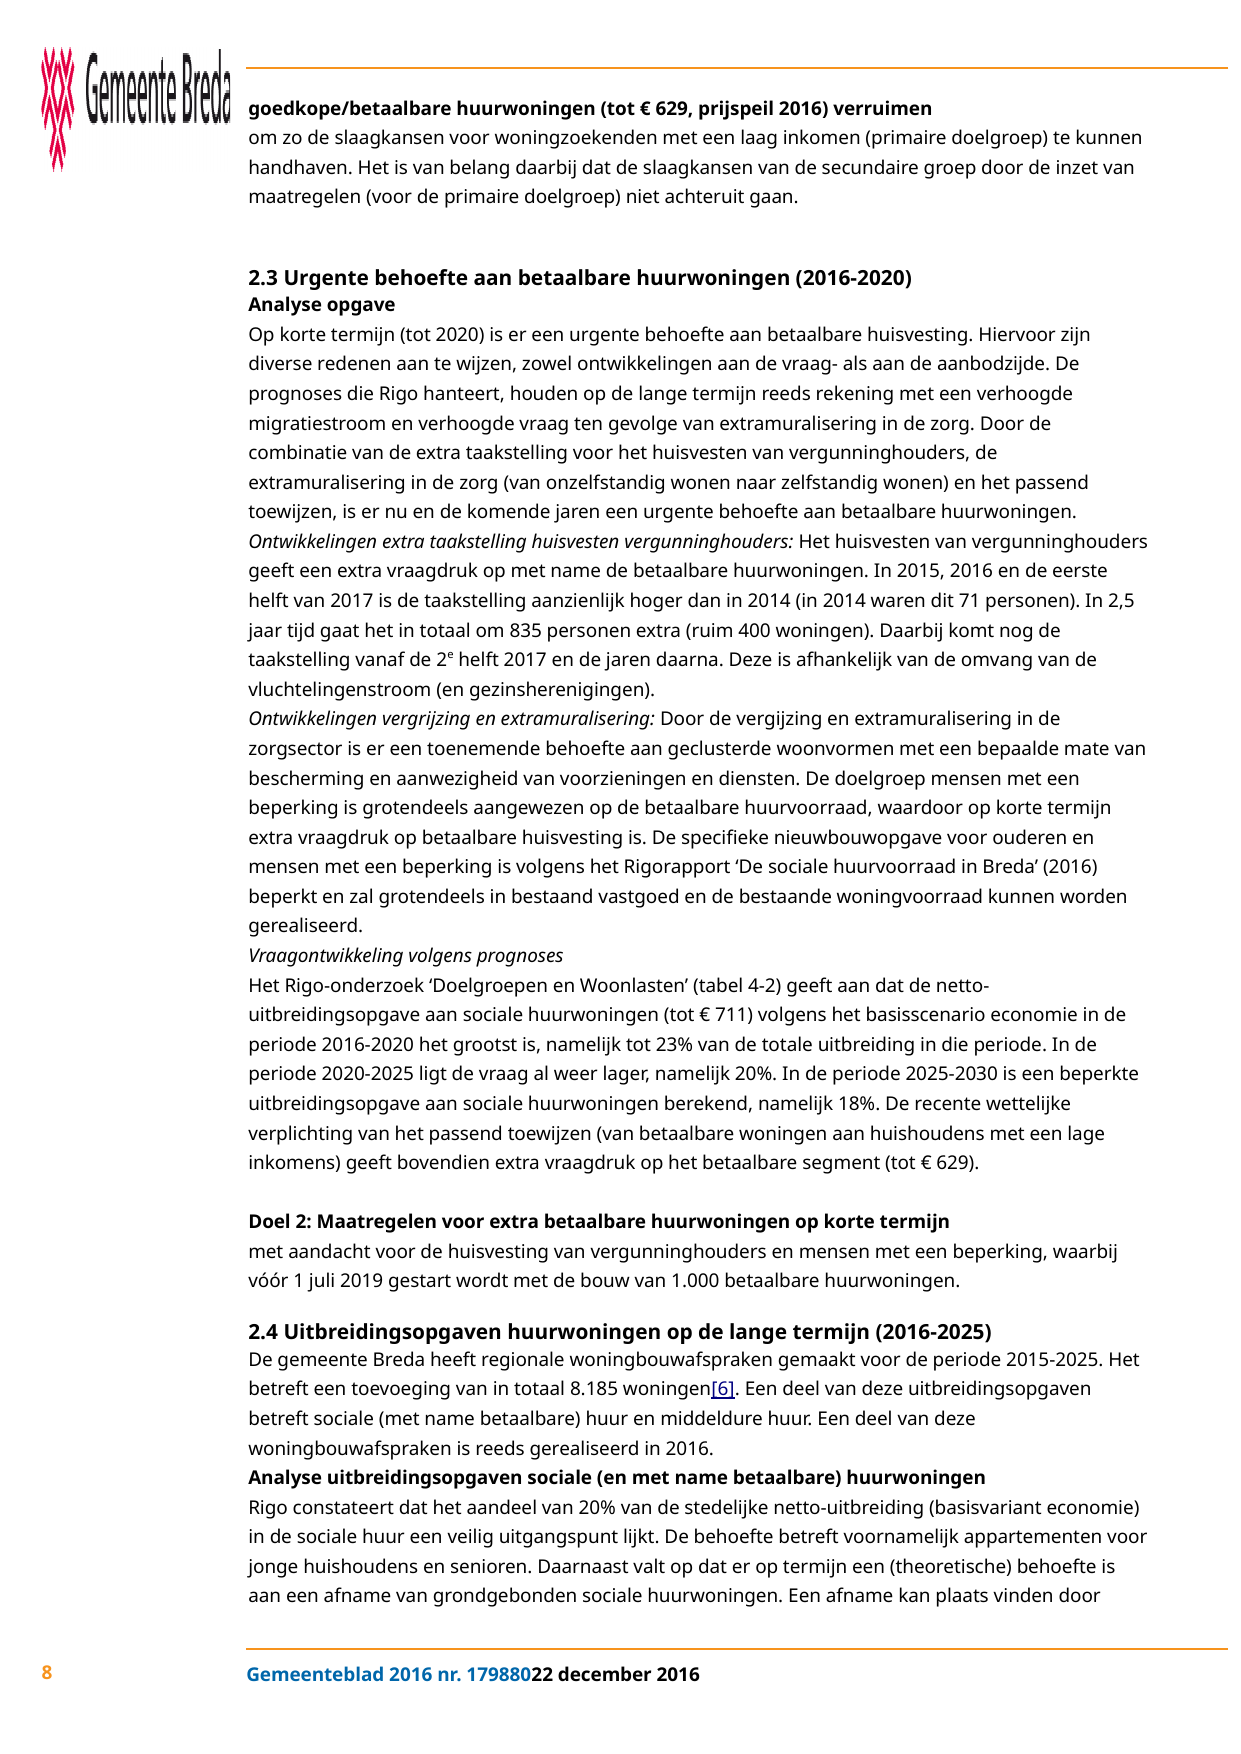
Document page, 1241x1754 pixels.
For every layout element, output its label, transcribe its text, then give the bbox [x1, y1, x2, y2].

text 2.4 Uitbreidingsopgaven huurwoningen op de lange termijn (2016-2025) [248, 1317, 1152, 1346]
table_header Doel 2: Maatregelen voor extra betaalbare huurwoningen op korte termijn met aandacht voor de huisvesting van vergunninghouders en mensen met een beperking, waarbij vóór 1 juli 2019 gestart wordt met de bouw van 1.000 betaalbare huurwoningen. [248, 1209, 1152, 1293]
text Vraagontwikkeling volgens prognoses [248, 942, 1152, 968]
table_header goedkope/betaalbare huurwoningen (tot € 629, prijspeil 2016) verruimen om zo de slaagkansen voor woningzoekenden met een laag inkomen (primaire doelgroep) te kunnen handhaven. Het is van belang daarbij dat de slaagkansen van de secundaire groep door de inzet van maatregelen (voor de primaire doelgroep) niet achteruit gaan. [248, 95, 1152, 209]
text Analyse opgave [248, 291, 1152, 317]
text Rigo constateert dat het aandeel van 20% van de stedelijke netto-uitbreiding (basisvariant economie) in de sociale huur een veilig uitgangspunt lijkt. De behoefte betreft voornamelijk appartementen voor jonge huishoudens en senioren. Daarnaast valt op dat er op termijn een (theoretische) behoefte is aan een afname van grondgebonden sociale huurwoningen. Een afname kan plaats vinden door [248, 1494, 1152, 1608]
text Het Rigo-onderzoek ‘Doelgroepen en Woonlasten’ (tabel 4-2) geeft aan dat de netto-uitbreidingsopgave aan sociale huurwoningen (tot € 711) volgens het basisscenario economie in de periode 2016-2020 het grootst is, namelijk tot 23% van de totale uitbreiding in die periode. In de periode 2020-2025 ligt de vraag al weer lager, namelijk 20%. In de periode 2025-2030 is een beperkte uitbreidingsopgave aan sociale huurwoningen berekend, namelijk 18%. De recente wettelijke verplichting van het passend toewijzen (van betaalbare woningen aan huishoudens met een lage inkomens) geeft bovendien extra vraagdruk op het betaalbare segment (tot € 629). [248, 972, 1152, 1175]
text Ontwikkelingen vergrijzing en extramuralisering: Door de vergijzing en extramuralisering in de zorgsector is er een toenemende behoefte aan geclusterde woonvormen met een bepaalde mate van bescherming en aanwezigheid van voorzieningen en diensten. De doelgroep mensen met een beperking is grotendeels aangewezen op de betaalbare huurvoorraad, waardoor op korte termijn extra vraagdruk op betaalbare huisvesting is. De specifieke nieuwbouwopgave voor ouderen en mensen met een beperking is volgens het Rigorapport ‘De sociale huurvoorraad in Breda’ (2016) beperkt en zal grotendeels in bestaand vastgoed en de bestaande woningvoorraad kunnen worden gerealiseerd. [248, 706, 1152, 938]
text Ontwikkelingen extra taakstelling huisvesten vergunninghouders: Het huisvesten van vergunninghouders geeft een extra vraagdruk op met name de betaalbare huurwoningen. In 2015, 2016 en de eerste helft van 2017 is de taakstelling aanzienlijk hoger dan in 2014 (in 2014 waren dit 71 personen). In 2,5 jaar tijd gaat het in totaal om 835 personen extra (ruim 400 woningen). Daarbij komt nog de taakstelling vanaf de 2e helft 2017 en de jaren daarna. Deze is afhankelijk van de omvang van de vluchtelingenstroom (en gezinsherenigingen). [248, 528, 1152, 702]
text Analyse uitbreidingsopgaven sociale (en met name betaalbare) huurwoningen [248, 1464, 1152, 1490]
text 2.3 Urgente behoefte aan betaalbare huurwoningen (2016-2020) [248, 263, 1152, 291]
text Op korte termijn (tot 2020) is er een urgente behoefte aan betaalbare huisvesting. Hiervoor zijn diverse redenen aan te wijzen, zowel ontwikkelingen aan de vraag- als aan de aanbodzijde. De prognoses die Rigo hanteert, houden op de lange termijn reeds rekening met een verhoogde migratiestroom en verhoogde vraag ten gevolge van extramuralisering in de zorg. Door de combinatie van de extra taakstelling voor het huisvesten van vergunninghouders, de extramuralisering in de zorg (van onzelfstandig wonen naar zelfstandig wonen) en het passend toewijzen, is er nu en de komende jaren een urgente behoefte aan betaalbare huurwoningen. [248, 321, 1152, 524]
text De gemeente Breda heeft regionale woningbouwafspraken gemaakt voor de periode 2015-2025. Het betreft een toevoeging van in totaal 8.185 woningen[6]. Een deel van deze uitbreidingsopgaven betreft sociale (met name betaalbare) huur en middeldure huur. Een deel van deze woningbouwafspraken is reeds gerealiseerd in 2016. [248, 1346, 1152, 1460]
picture [41, 47, 231, 172]
